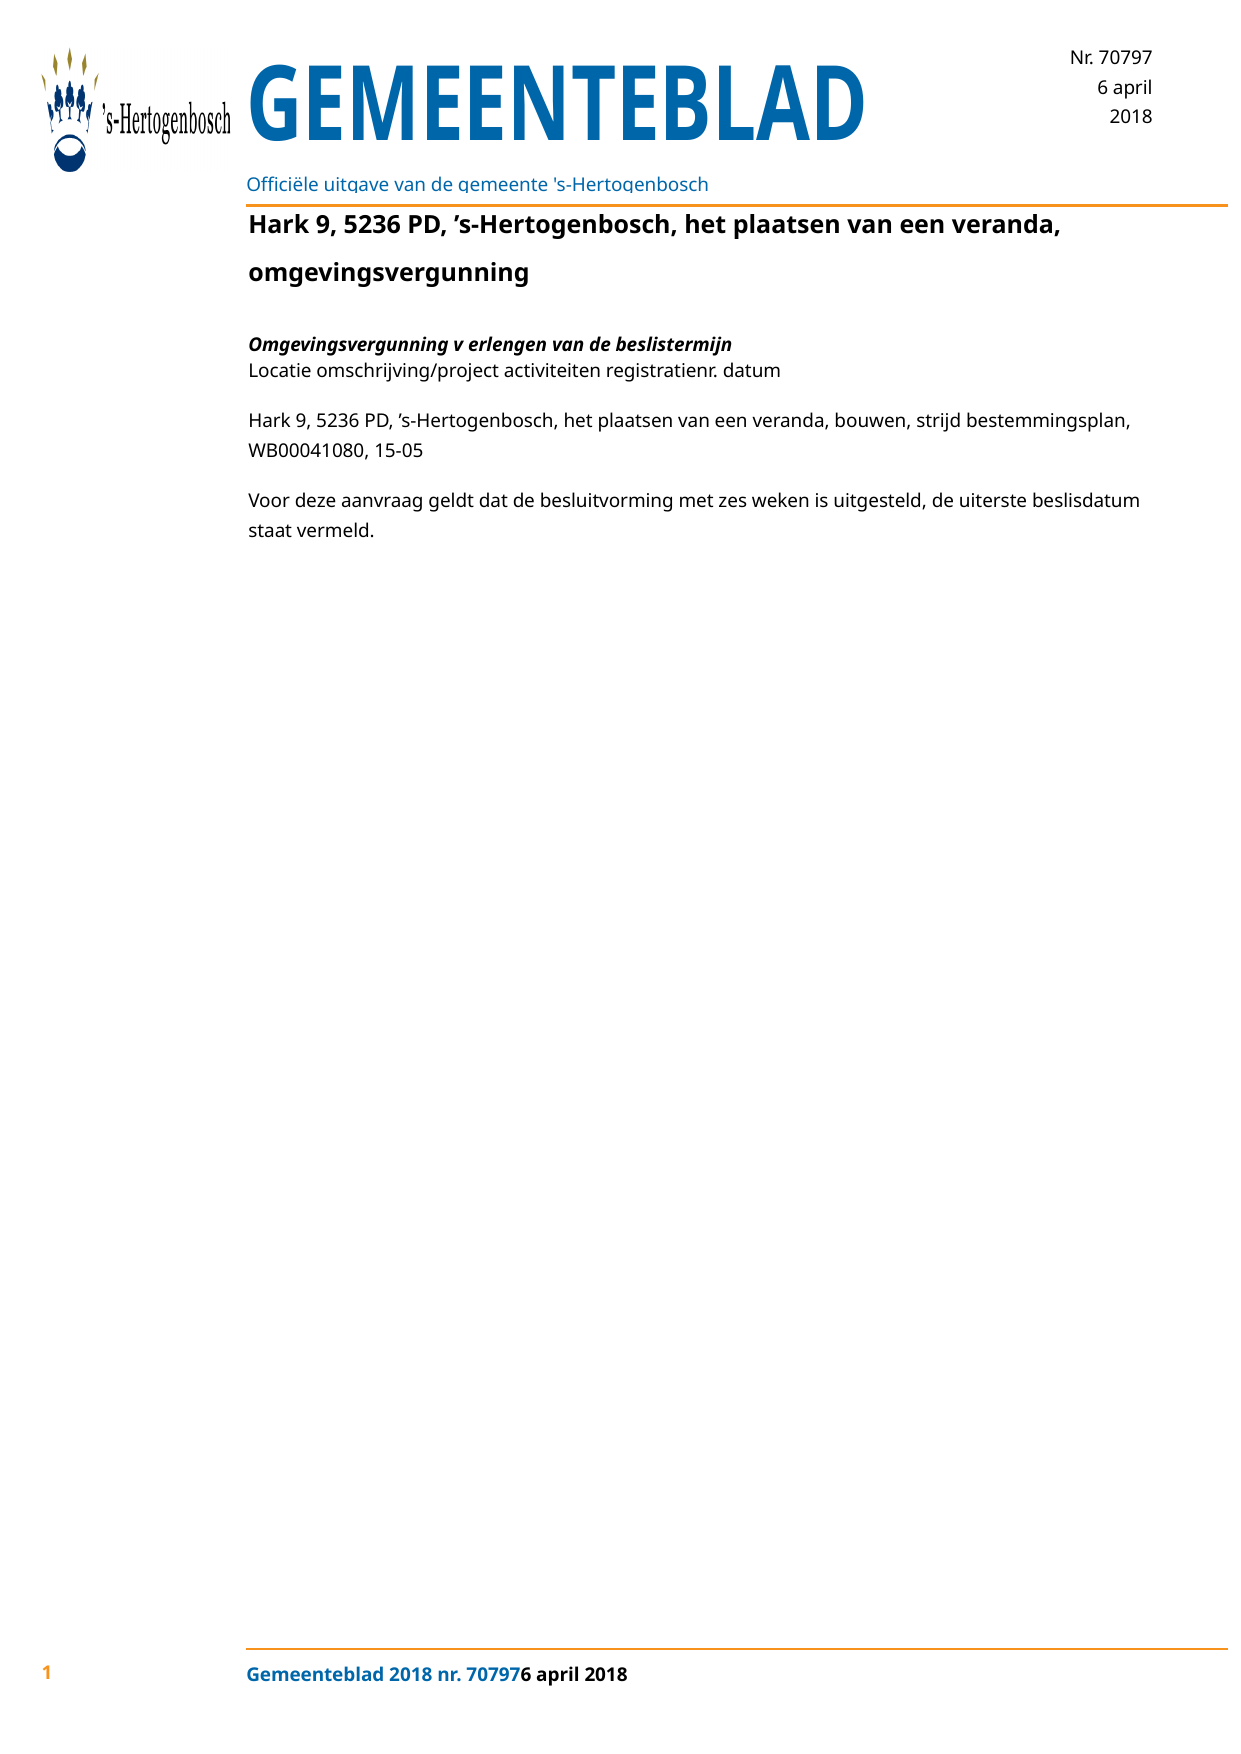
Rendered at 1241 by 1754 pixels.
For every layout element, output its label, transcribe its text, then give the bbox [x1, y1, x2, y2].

picture [41, 47, 231, 172]
text Hark 9, 5236 PD, ’s-Hertogenbosch, het plaatsen van een veranda, omgevingsvergunning [248, 207, 1152, 288]
text Omgevingsvergunning v erlengen van de beslistermijn [248, 331, 1152, 357]
text Voor deze aanvraag geldt dat de besluitvorming met zes weken is uitgesteld, de uiterste beslisdatum staat vermeld. [248, 488, 1152, 543]
text Hark 9, 5236 PD, ’s-Hertogenbosch, het plaatsen van een veranda, bouwen, strijd bestemmingsplan, WB00041080, 15-05 [248, 408, 1152, 463]
text Locatie omschrijving/project activiteiten registratienr. datum [248, 357, 1152, 383]
